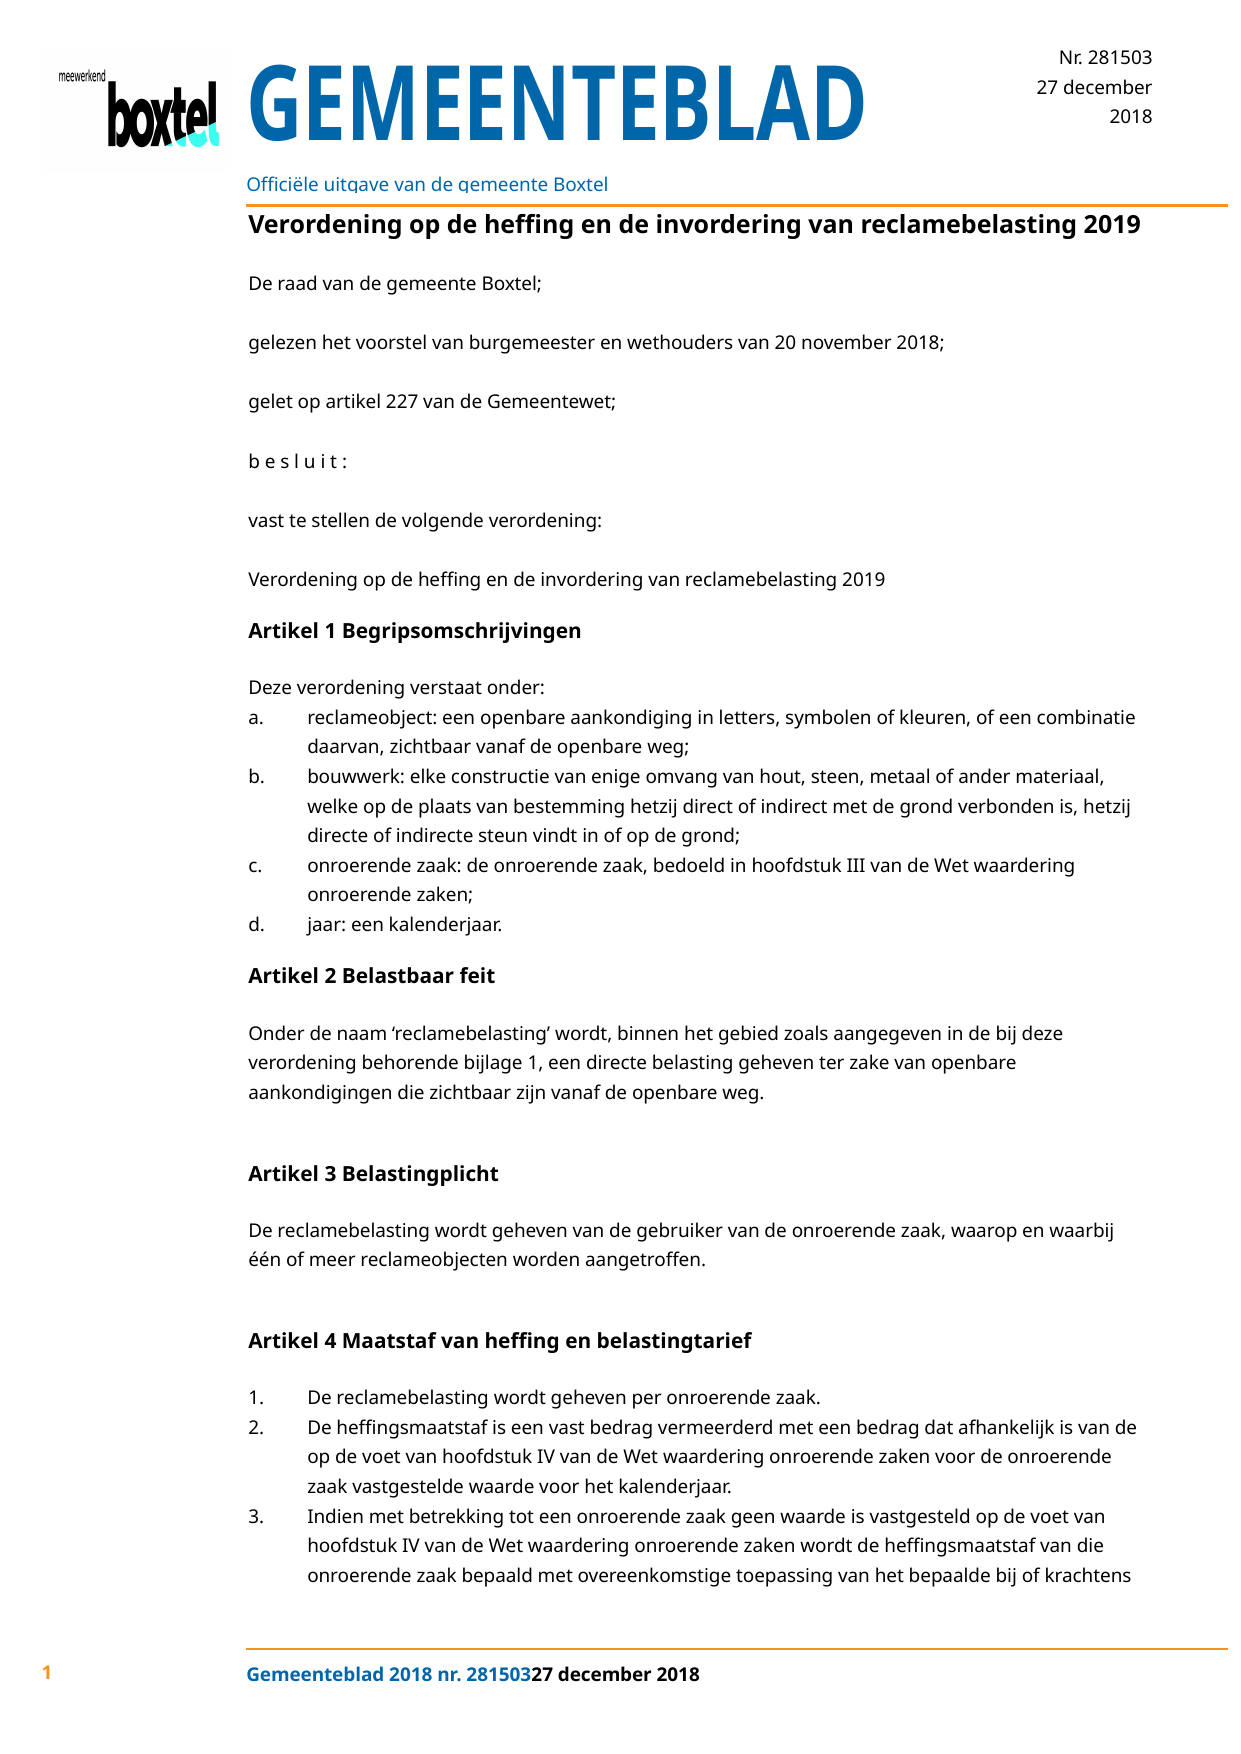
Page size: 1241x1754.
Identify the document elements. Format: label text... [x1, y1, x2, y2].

list De reclamebelasting wordt geheven per onroerende zaak. [248, 1384, 1152, 1410]
list De heffingsmaatstaf is een vast bedrag vermeerderd met een bedrag dat afhankelijk is van de op de voet van hoofdstuk IV van de Wet waardering onroerende zaken voor de onroerende zaak vastgestelde waarde voor het kalenderjaar. [248, 1414, 1152, 1499]
text De raad van de gemeente Boxtel; [248, 270, 1152, 296]
list jaar: een kalenderjaar. [248, 911, 1152, 937]
text vast te stellen de volgende verordening: [248, 507, 1152, 533]
text Artikel 4 Maatstaf van heffing en belastingtarief [248, 1326, 1152, 1355]
text b e s l u i t : [248, 448, 1152, 473]
text Verordening op de heffing en de invordering van reclamebelasting 2019 [248, 566, 1152, 592]
list Indien met betrekking tot een onroerende zaak geen waarde is vastgesteld op de voet van hoofdstuk IV van de Wet waardering onroerende zaken wordt de heffingsmaatstaf van die onroerende zaak bepaald met overeenkomstige toepassing van het bepaalde bij of krachtens [248, 1503, 1152, 1588]
text Artikel 1 Begripsomschrijvingen [248, 617, 1152, 645]
list onroerende zaak: de onroerende zaak, bedoeld in hoofdstuk III van de Wet waardering onroerende zaken; [248, 852, 1152, 907]
text Onder de naam ‘reclamebelasting’ wordt, binnen het gebied zoals aangegeven in de bij deze verordening behorende bijlage 1, een directe belasting geheven ter zake van openbare aankondigingen die zichtbaar zijn vanaf de openbare weg. [248, 1020, 1152, 1104]
text gelet op artikel 227 van de Gemeentewet; [248, 389, 1152, 414]
text Artikel 3 Belastingplicht [248, 1159, 1152, 1187]
text Deze verordening verstaat onder: [248, 674, 1152, 700]
text gelezen het voorstel van burgemeester en wethouders van 20 november 2018; [248, 329, 1152, 355]
list bouwwerk: elke constructie van enige omvang van hout, steen, metaal of ander materiaal, welke op de plaats van bestemming hetzij direct of indirect met de grond verbonden is, hetzij directe of indirecte steun vindt in of op de grond; [248, 763, 1152, 848]
text Artikel 2 Belastbaar feit [248, 962, 1152, 990]
list reclameobject: een openbare aankondiging in letters, symbolen of kleuren, of een combinatie daarvan, zichtbaar vanaf de openbare weg; [248, 704, 1152, 759]
text Verordening op de heffing en de invordering van reclamebelasting 2019 [248, 207, 1152, 241]
text De reclamebelasting wordt geheven van de gebruiker van de onroerende zaak, waarop en waarbij één of meer reclameobjecten worden aangetroffen. [248, 1217, 1152, 1272]
picture [41, 47, 231, 172]
